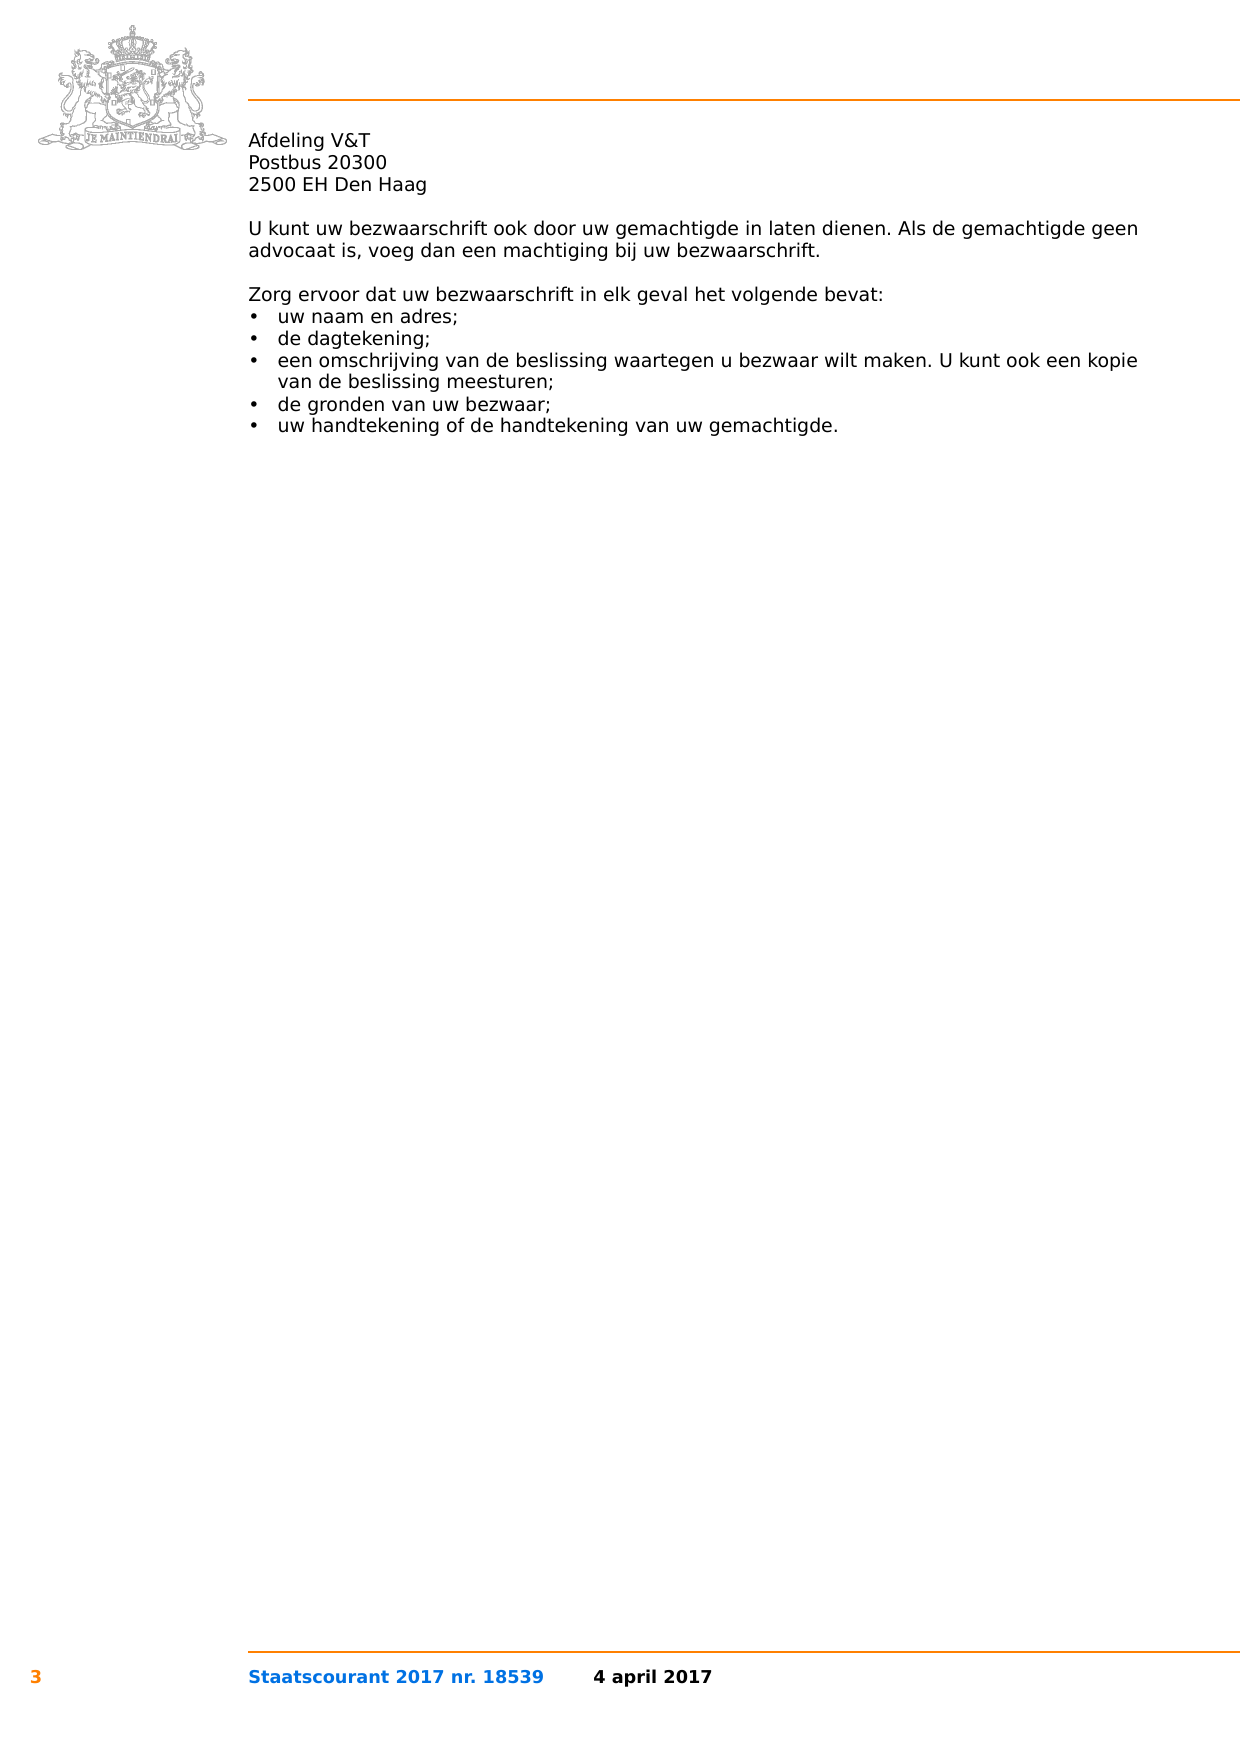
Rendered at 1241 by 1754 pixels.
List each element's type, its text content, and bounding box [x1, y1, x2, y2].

text 2500 EH Den Haag [248, 174, 1163, 196]
text Afdeling V&T [248, 130, 1163, 152]
text • de gronden van uw bezwaar; [248, 393, 1163, 415]
text • uw handtekening of de handtekening van uw gemachtigde. [248, 415, 1163, 437]
text Postbus 20300 [248, 152, 1163, 174]
text • de dagtekening; [248, 327, 1163, 349]
text • uw naam en adres; [248, 306, 1163, 327]
text Zorg ervoor dat uw bezwaarschrift in elk geval het volgende bevat: [248, 283, 1163, 306]
text • een omschrijving van de beslissing waartegen u bezwaar wilt maken. U kunt ook een kopie van de beslissing meesturen; [248, 349, 1163, 393]
picture [38, 25, 227, 150]
text U kunt uw bezwaarschrift ook door uw gemachtigde in laten dienen. Als de gemachtigde geen advocaat is, voeg dan een machtiging bij uw bezwaarschrift. [248, 218, 1163, 262]
